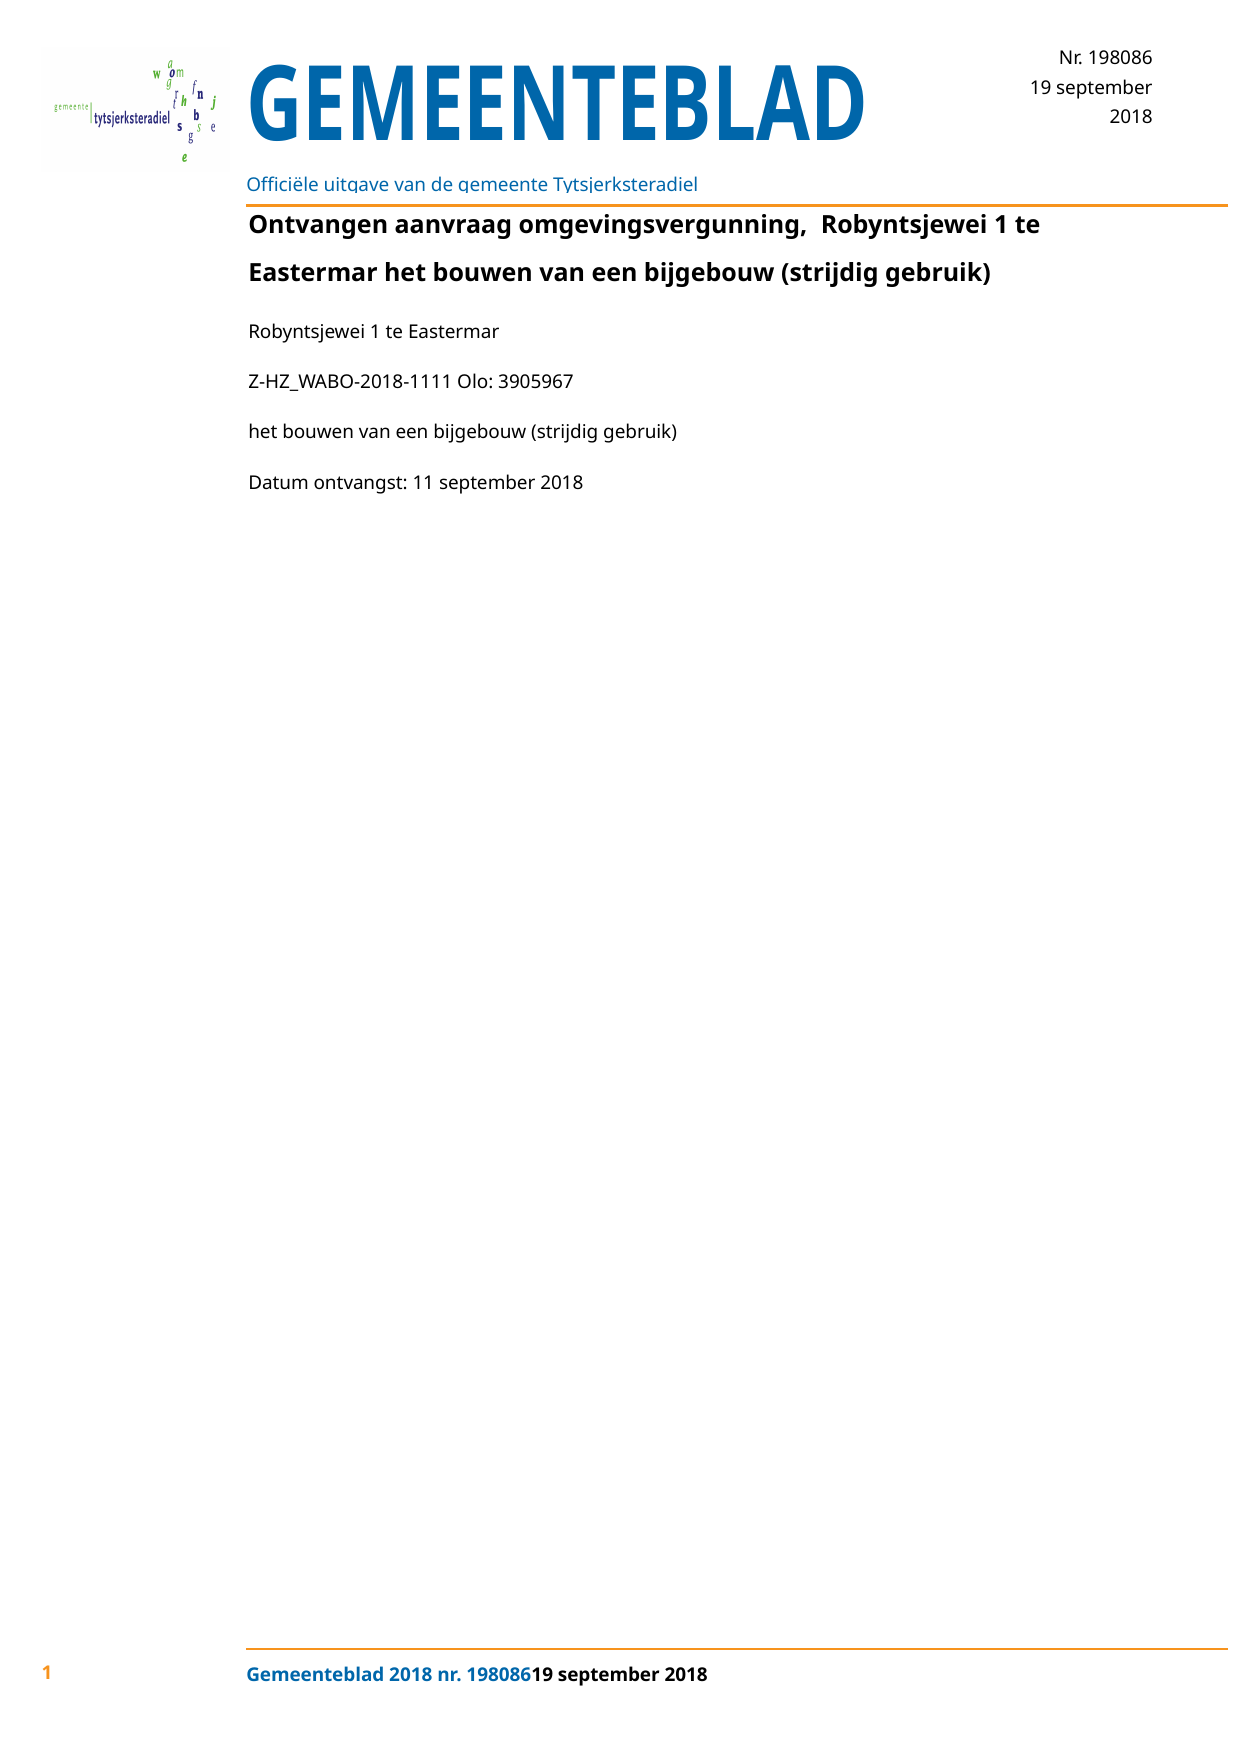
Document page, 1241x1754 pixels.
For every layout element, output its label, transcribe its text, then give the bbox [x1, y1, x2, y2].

text Z-HZ_WABO-2018-1111 Olo: 3905967 [248, 368, 1152, 394]
text Datum ontvangst: 11 september 2018 [248, 469, 1152, 495]
picture [41, 47, 231, 172]
text Robyntsjewei 1 te Eastermar [248, 318, 1152, 344]
text Ontvangen aanvraag omgevingsvergunning, Robyntsjewei 1 te Eastermar het bouwen van een bijgebouw (strijdig gebruik) [248, 207, 1152, 288]
text het bouwen van een bijgebouw (strijdig gebruik) [248, 419, 1152, 444]
